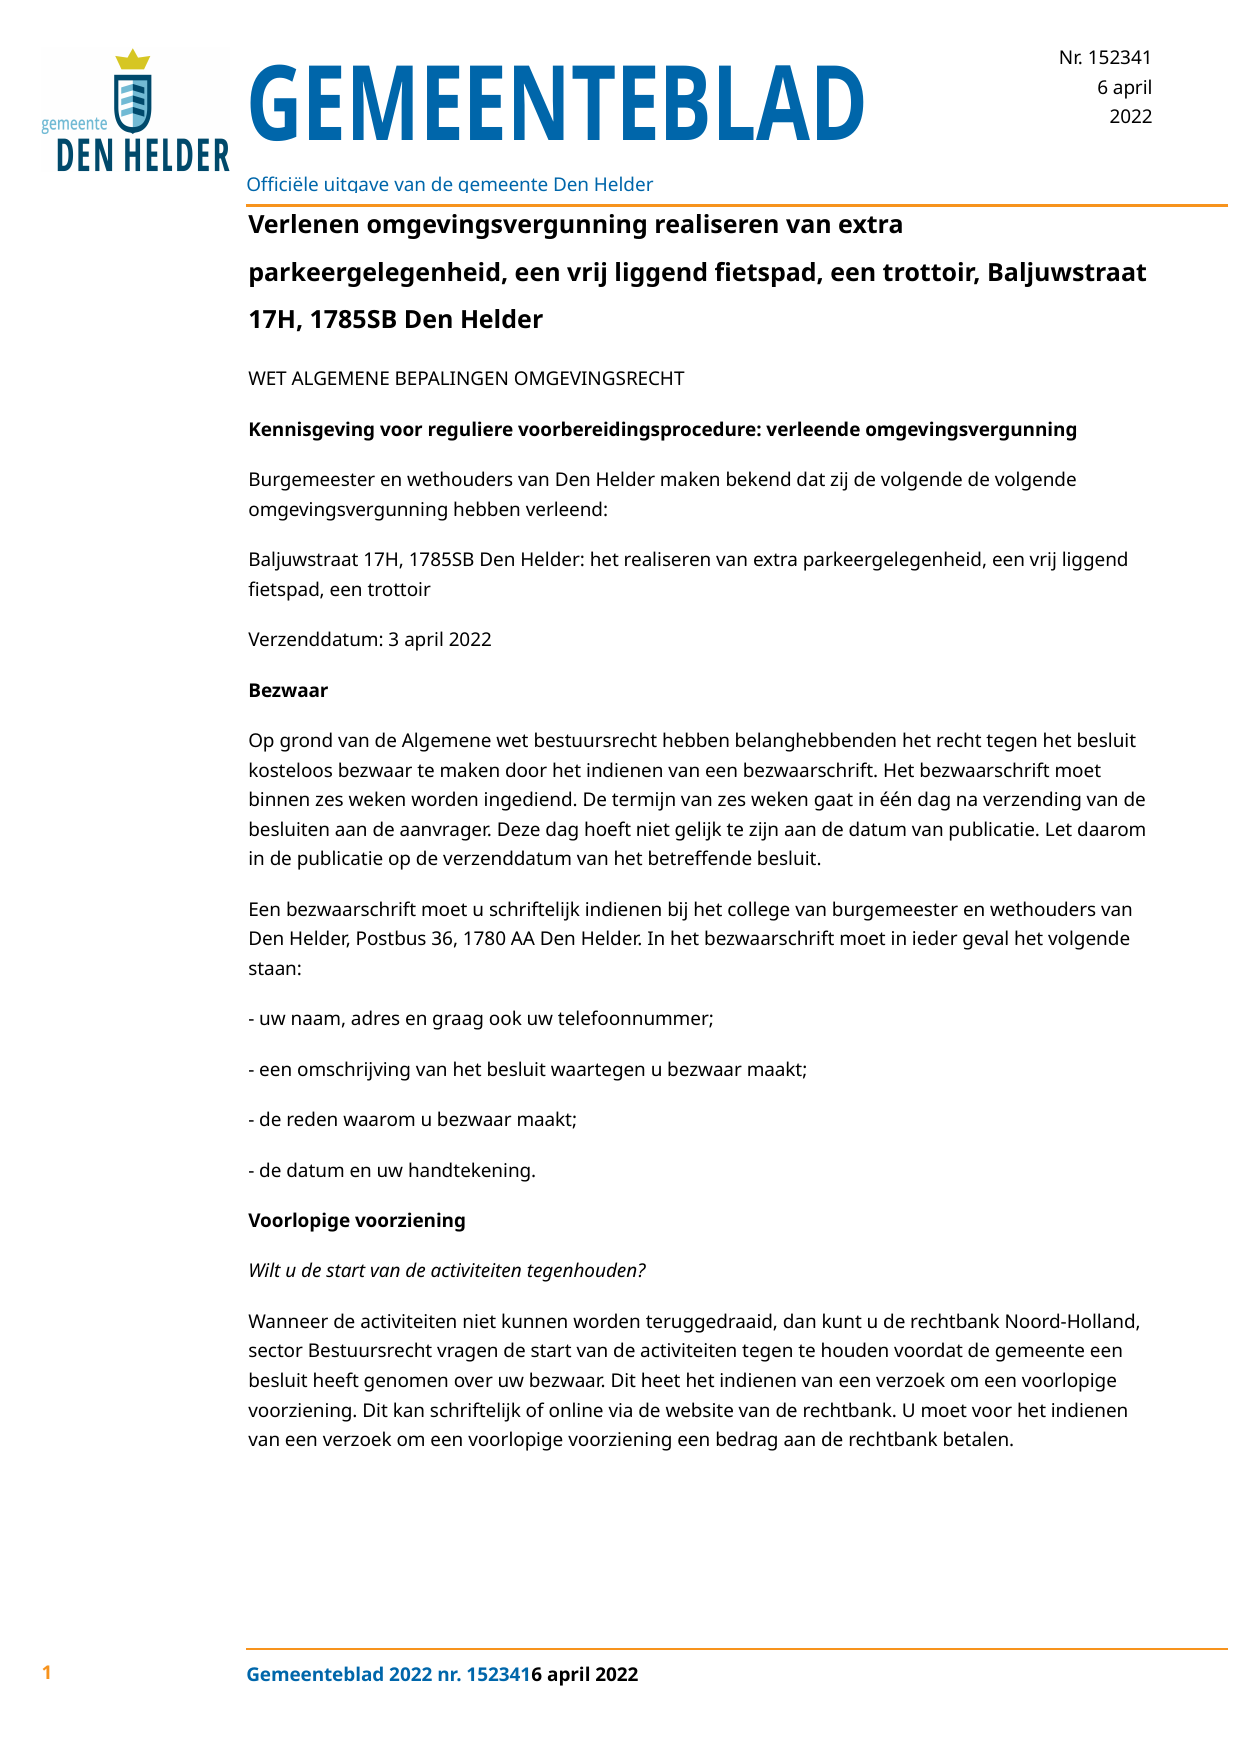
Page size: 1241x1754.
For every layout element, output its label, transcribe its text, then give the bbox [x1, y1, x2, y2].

text Verlenen omgevingsvergunning realiseren van extra parkeergelegenheid, een vrij liggend fietspad, een trottoir, Baljuwstraat 17H, 1785SB Den Helder [248, 207, 1152, 336]
picture [41, 47, 231, 172]
text Burgemeester en wethouders van Den Helder maken bekend dat zij de volgende de volgende omgevingsvergunning hebben verleend: [248, 466, 1152, 522]
text - de datum en uw handtekening. [248, 1157, 1152, 1182]
picture [130, 157, 135, 172]
picture [100, 154, 106, 172]
text Bezwaar [248, 677, 1152, 702]
text Wanneer de activiteiten niet kunnen worden teruggedraaid, dan kunt u de rechtbank Noord-Holland, sector Bestuursrecht vragen de start van de activiteiten tegen te houden voordat de gemeente een besluit heeft genomen over uw bezwaar. Dit heet het indienen van een verzoek om een voorlopige voorziening. Dit kan schriftelijk of online via de website van de rechtbank. U moet voor het indienen van een verzoek om een voorlopige voorziening een bedrag aan de rechtbank betalen. [248, 1308, 1152, 1452]
text - uw naam, adres en graag ook uw telefoonnummer; [248, 1006, 1152, 1031]
text Op grond van de Algemene wet bestuursrecht hebben belanghebbenden het recht tegen het besluit kosteloos bezwaar te maken door het indienen van een bezwaarschrift. Het bezwaarschrift moet binnen zes weken worden ingediend. De termijn van zes weken gaat in één dag na verzending van de besluiten aan de aanvrager. Deze dag hoeft niet gelijk te zijn aan de datum van publicatie. Let daarom in de publicatie op de verzenddatum van het betreffende besluit. [248, 727, 1152, 871]
text Verzenddatum: 3 april 2022 [248, 626, 1152, 652]
picture [182, 144, 187, 165]
picture [220, 160, 224, 172]
text Kennisgeving voor reguliere voorbereidingsprocedure: verleende omgevingsvergunning [248, 416, 1152, 442]
text Baljuwstraat 17H, 1785SB Den Helder: het realiseren van extra parkeergelegenheid, een vrij liggend fietspad, een trottoir [248, 546, 1152, 602]
text - de reden waarom u bezwaar maakt; [248, 1106, 1152, 1132]
text Een bezwaarschrift moet u schriftelijk indienen bij het college van burgemeester en wethouders van Den Helder, Postbus 36, 1780 AA Den Helder. In het bezwaarschrift moet in ieder geval het volgende staan: [248, 896, 1152, 981]
text WET ALGEMENE BEPALINGEN OMGEVINGSRECHT [248, 366, 1152, 391]
text - een omschrijving van het besluit waartegen u bezwaar maakt; [248, 1056, 1152, 1082]
text Wilt u de start van de activiteiten tegenhouden? [248, 1258, 1152, 1283]
picture [63, 144, 68, 165]
text Voorlopige voorziening [248, 1207, 1152, 1233]
